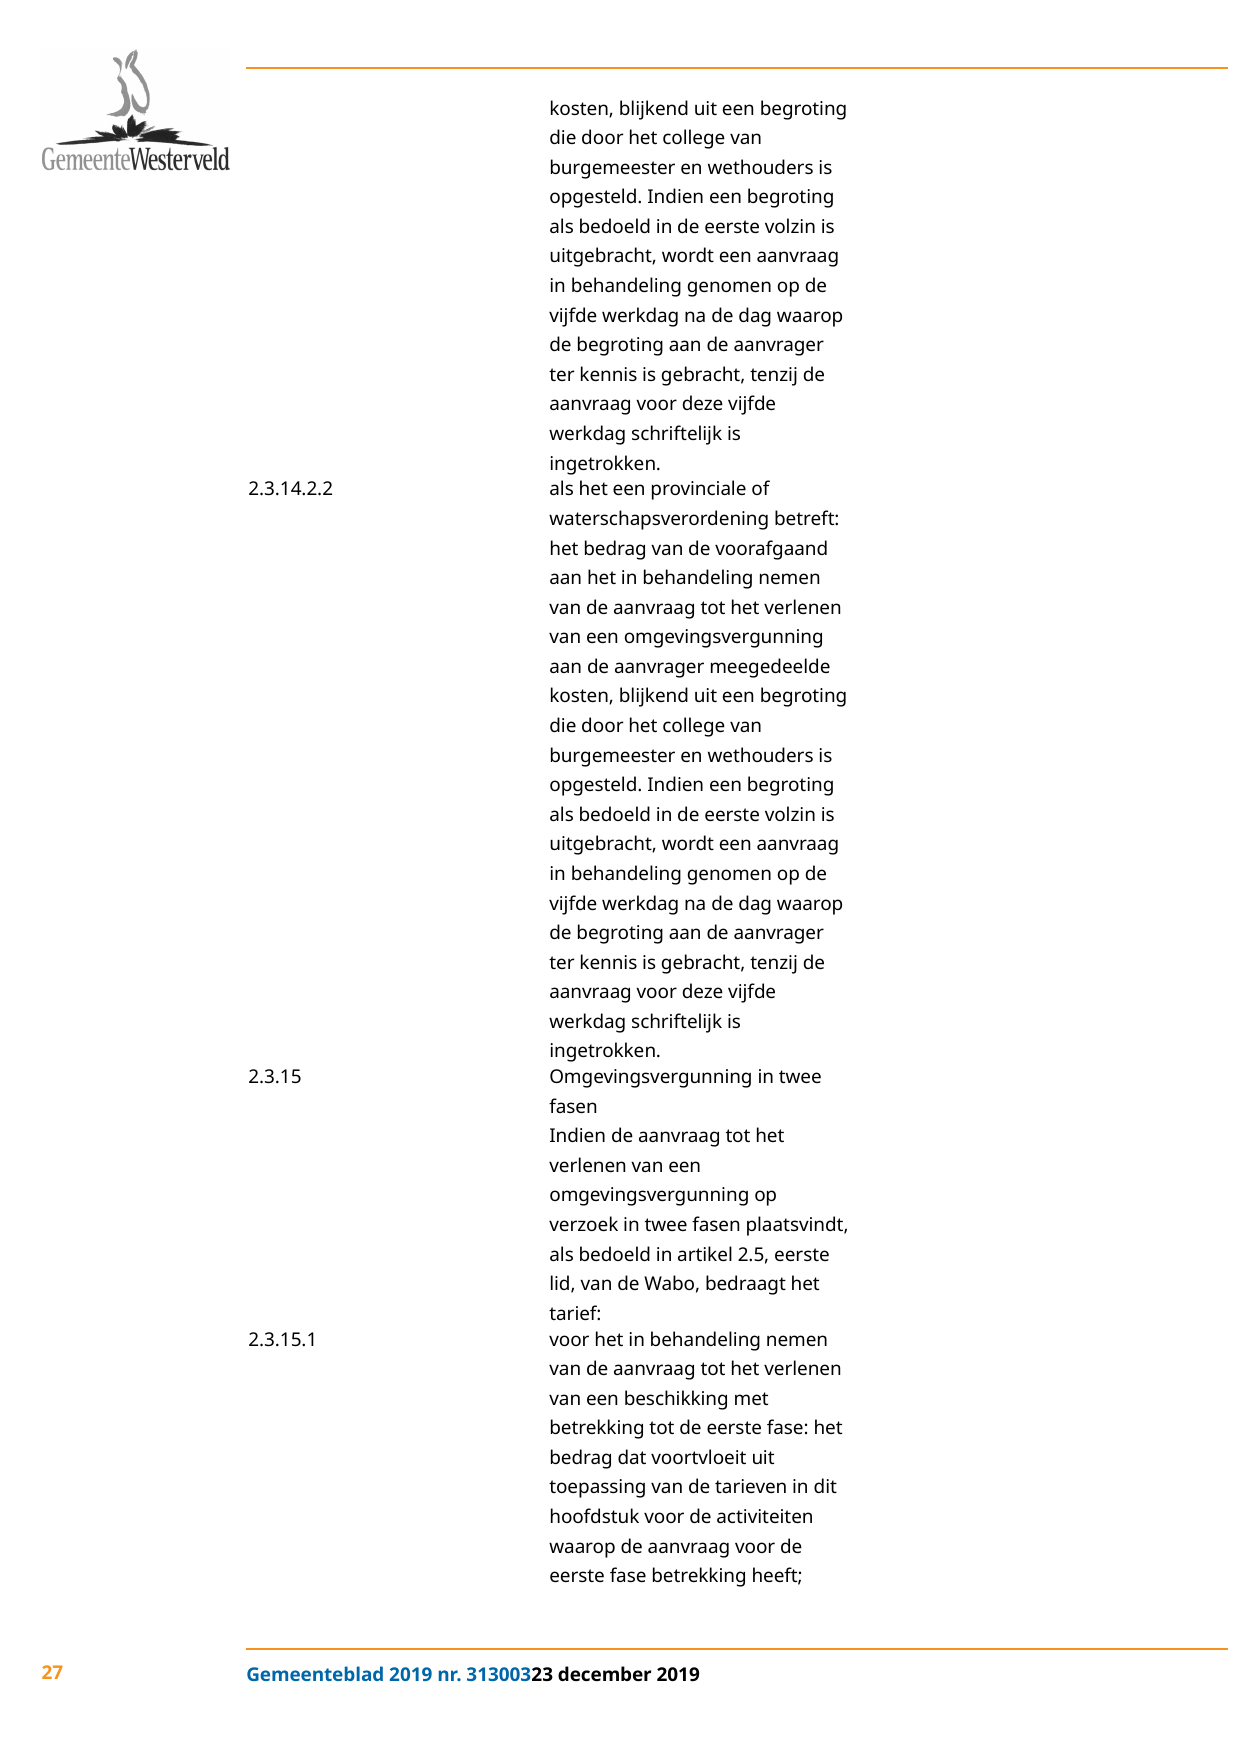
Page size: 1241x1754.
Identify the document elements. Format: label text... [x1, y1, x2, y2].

table_cell 2.3.15.1 [248, 1326, 549, 1588]
table_cell kosten, blijkend uit een begroting die door het college van burgemeester en wethouders is opgesteld. Indien een begroting als bedoeld in de eerste volzin is uitgebracht, wordt een aanvraag in behandeling genomen op de vijfde werkdag na de dag waarop de begroting aan de aanvrager ter kennis is gebracht, tenzij de aanvraag voor deze vijfde werkdag schriftelijk is ingetrokken. [549, 95, 850, 476]
table_cell als het een provinciale of waterschapsverordening betreft: het bedrag van de voorafgaand aan het in behandeling nemen van de aanvraag tot het verlenen van een omgevingsvergunning aan de aanvrager meegedeelde kosten, blijkend uit een begroting die door het college van burgemeester en wethouders is opgesteld. Indien een begroting als bedoeld in de eerste volzin is uitgebracht, wordt een aanvraag in behandeling genomen op de vijfde werkdag na de dag waarop de begroting aan de aanvrager ter kennis is gebracht, tenzij de aanvraag voor deze vijfde werkdag schriftelijk is ingetrokken. [549, 476, 850, 1063]
table_cell voor het in behandeling nemen van de aanvraag tot het verlenen van een beschikking met betrekking tot de eerste fase: het bedrag dat voortvloeit uit toepassing van de tarieven in dit hoofdstuk voor de activiteiten waarop de aanvraag voor de eerste fase betrekking heeft; [549, 1326, 850, 1588]
table_cell [850, 1063, 1152, 1326]
table_cell [850, 1326, 1152, 1588]
table_cell 2.3.15 [248, 1063, 549, 1326]
table_cell [248, 95, 549, 476]
picture [41, 47, 231, 172]
table_cell [850, 476, 1152, 1063]
table_cell 2.3.14.2.2 [248, 476, 549, 1063]
table_cell Omgevingsvergunning in twee fasen Indien de aanvraag tot het verlenen van een omgevingsvergunning op verzoek in twee fasen plaatsvindt, als bedoeld in artikel 2.5, eerste lid, van de Wabo, bedraagt het tarief: [549, 1063, 850, 1326]
table_cell [850, 95, 1152, 476]
